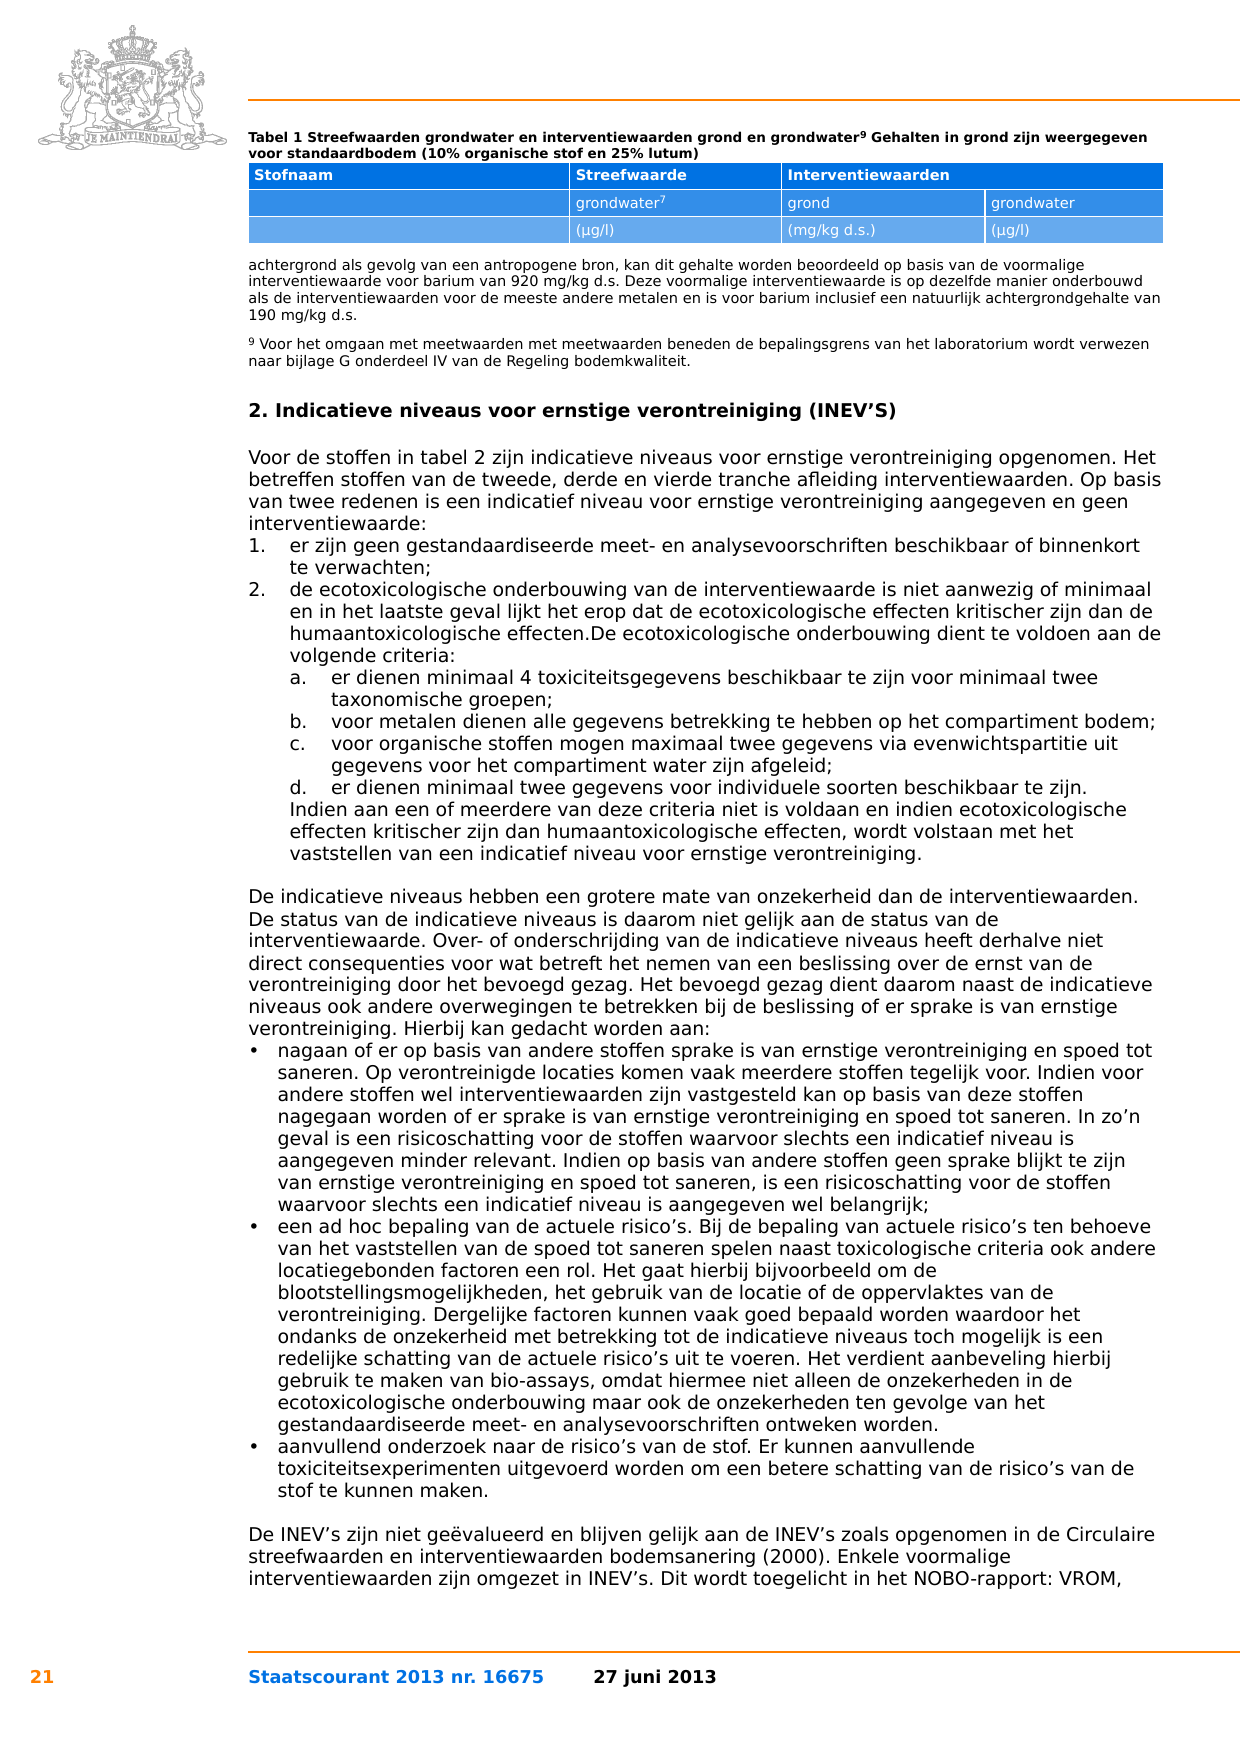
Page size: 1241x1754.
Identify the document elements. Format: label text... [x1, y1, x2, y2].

table_cell grondwater7 [570, 190, 781, 216]
table_cell achtergrond als gevolg van een antropogene bron, kan dit gehalte worden beoordeeld op basis van de voormalige interventiewaarde voor barium van 920 mg/kg d.s. Deze voormalige interventiewaarde is op dezelfde manier onderbouwd als de interventiewaarden voor de meeste andere metalen en is voor barium inclusief een natuurlijk achtergrondgehalte van 190 mg/kg d.s. 9 Voor het omgaan met meetwaarden met meetwaarden beneden de bepalingsgrens van het laboratorium wordt verwezen naar bijlage G onderdeel IV van de Regeling bodemkwaliteit. [248, 245, 1163, 370]
text b. voor metalen dienen alle gegevens betrekking te hebben op het compartiment bodem; [289, 711, 1163, 733]
text a. er dienen minimaal 4 toxiciteitsgegevens beschikbaar te zijn voor minimaal twee taxonomische groepen; [289, 667, 1163, 711]
table_cell grond [782, 190, 984, 216]
table_cell Interventiewaarden [782, 163, 1163, 189]
table_cell Stofnaam [249, 163, 569, 189]
table_cell (mg/kg d.s.) [782, 217, 984, 243]
table_cell (µg/l) [986, 217, 1163, 243]
text 1. er zijn geen gestandaardiseerde meet- en analysevoorschriften beschikbaar of binnenkort te verwachten; [248, 535, 1163, 579]
text • een ad hoc bepaling van de actuele risico’s. Bij de bepaling van actuele risico’s ten behoeve van het vaststellen van de spoed tot saneren spelen naast toxicologische criteria ook andere locatiegebonden factoren een rol. Het gaat hierbij bijvoorbeeld om de blootstellingsmogelijkheden, het gebruik van de locatie of de oppervlaktes van de verontreiniging. Dergelijke factoren kunnen vaak goed bepaald worden waardoor het ondanks de onzekerheid met betrekking tot de indicatieve niveaus toch mogelijk is een redelijke schatting van de actuele risico’s uit te voeren. Het verdient aanbeveling hierbij gebruik te maken van bio-assays, omdat hiermee niet alleen de onzekerheden in de ecotoxicologische onderbouwing maar ook de onzekerheden ten gevolge van het gestandaardiseerde meet- en analysevoorschriften ontweken worden. [248, 1216, 1163, 1436]
table_cell [249, 190, 569, 216]
table_cell [249, 217, 569, 243]
text Indien aan een of meerdere van deze criteria niet is voldaan en indien ecotoxicologische effecten kritischer zijn dan humaantoxicologische effecten, wordt volstaan met het vaststellen van een indicatief niveau voor ernstige verontreiniging. [289, 799, 1163, 864]
text c. voor organische stoffen mogen maximaal twee gegevens via evenwichtspartitie uit gegevens voor het compartiment water zijn afgeleid; [289, 733, 1163, 777]
text 2. de ecotoxicologische onderbouwing van de interventiewaarde is niet aanwezig of minimaal en in het laatste geval lijkt het erop dat de ecotoxicologische effecten kritischer zijn dan de humaantoxicologische effecten.De ecotoxicologische onderbouwing dient te voldoen aan de volgende criteria: [248, 579, 1163, 667]
subtitle 2. Indicatieve niveaus voor ernstige verontreiniging (INEV’S) [248, 400, 1163, 422]
table_cell Streefwaarde [570, 163, 781, 189]
text d. er dienen minimaal twee gegevens voor individuele soorten beschikbaar te zijn. [289, 777, 1163, 799]
picture [38, 25, 227, 150]
text De indicatieve niveaus hebben een grotere mate van onzekerheid dan de interventiewaarden. De status van de indicatieve niveaus is daarom niet gelijk aan de status van de interventiewaarde. Over- of onderschrijding van de indicatieve niveaus heeft derhalve niet direct consequenties voor wat betreft het nemen van een beslissing over de ernst van de verontreiniging door het bevoegd gezag. Het bevoegd gezag dient daarom naast de indicatieve niveaus ook andere overwegingen te betrekken bij de beslissing of er sprake is van ernstige verontreiniging. Hierbij kan gedacht worden aan: [248, 886, 1163, 1040]
text • nagaan of er op basis van andere stoffen sprake is van ernstige verontreiniging en spoed tot saneren. Op verontreinigde locaties komen vaak meerdere stoffen tegelijk voor. Indien voor andere stoffen wel interventiewaarden zijn vastgesteld kan op basis van deze stoffen nagegaan worden of er sprake is van ernstige verontreiniging en spoed tot saneren. In zo’n geval is een risicoschatting voor de stoffen waarvoor slechts een indicatief niveau is aangegeven minder relevant. Indien op basis van andere stoffen geen sprake blijkt te zijn van ernstige verontreiniging en spoed tot saneren, is een risicoschatting voor de stoffen waarvoor slechts een indicatief niveau is aangegeven wel belangrijk; [248, 1040, 1163, 1216]
text • aanvullend onderzoek naar de risico’s van de stof. Er kunnen aanvullende toxiciteitsexperimenten uitgevoerd worden om een betere schatting van de risico’s van de stof te kunnen maken. [248, 1436, 1163, 1502]
table_cell grondwater [986, 190, 1163, 216]
table_header Tabel 1 Streefwaarden grondwater en interventiewaarden grond en grondwater9 Gehalten in grond zijn weergegeven voor standaardbodem (10% organische stof en 25% lutum) [248, 130, 1163, 161]
text De INEV’s zijn niet geëvalueerd en blijven gelijk aan de INEV’s zoals opgenomen in de Circulaire streefwaarden en interventiewaarden bodemsanering (2000). Enkele voormalige interventiewaarden zijn omgezet in INEV’s. Dit wordt toegelicht in het NOBO-rapport: VROM, [248, 1524, 1163, 1590]
table_cell (µg/l) [570, 217, 781, 243]
text Voor de stoffen in tabel 2 zijn indicatieve niveaus voor ernstige verontreiniging opgenomen. Het betreffen stoffen van de tweede, derde en vierde tranche afleiding interventiewaarden. Op basis van twee redenen is een indicatief niveau voor ernstige verontreiniging aangegeven en geen interventiewaarde: [248, 447, 1163, 535]
